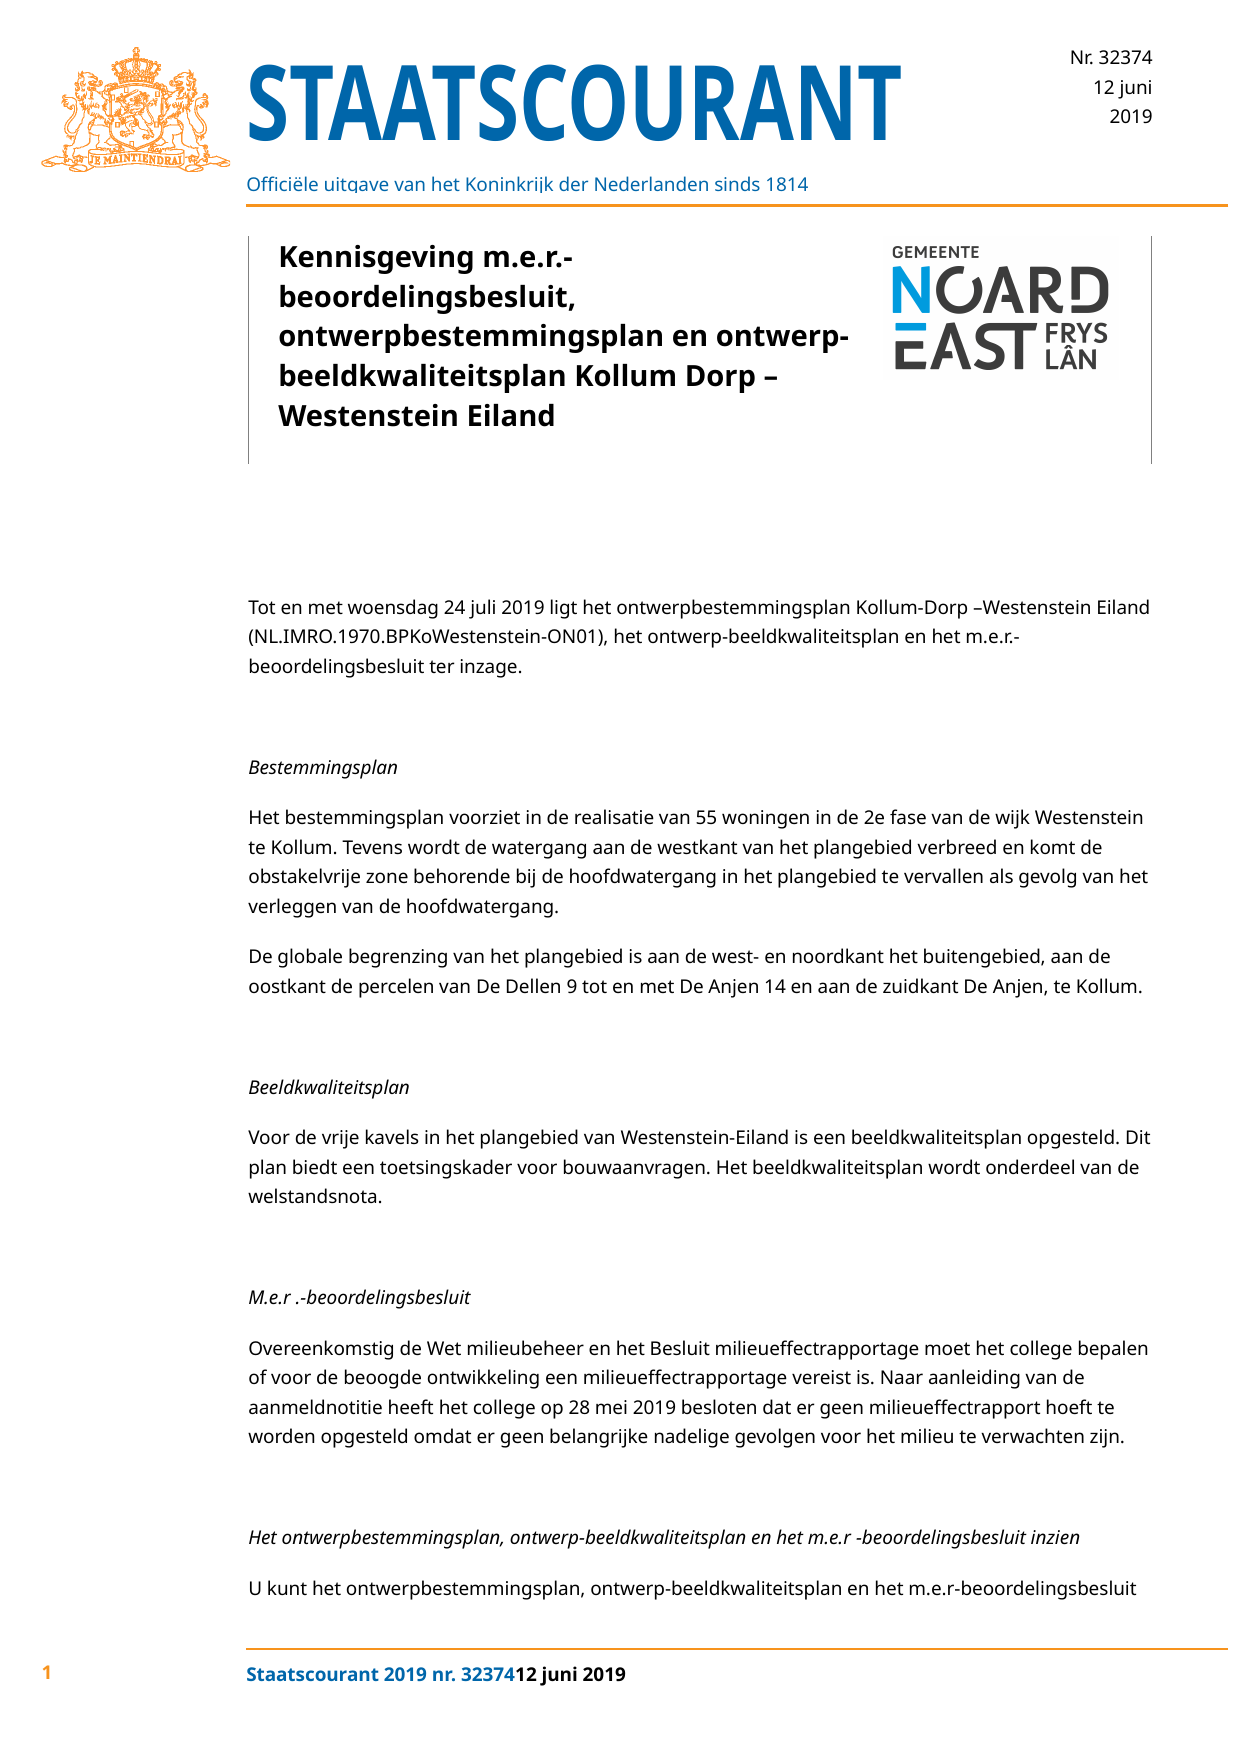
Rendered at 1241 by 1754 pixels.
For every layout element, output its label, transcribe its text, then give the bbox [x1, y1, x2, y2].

table_header Kennisgeving m.e.r.-beoordelingsbesluit, ontwerpbestemmingsplan en ontwerp-beeldkwaliteitsplan Kollum Dorp –Westenstein Eiland [249, 236, 850, 464]
picture [882, 236, 1119, 380]
text Voor de vrije kavels in het plangebied van Westenstein-Eiland is een beeldkwaliteitsplan opgesteld. Dit plan biedt een toetsingskader voor bouwaanvragen. Het beeldkwaliteitsplan wordt onderdeel van de welstandsnota. [248, 1124, 1152, 1209]
picture [41, 47, 231, 172]
text Overeenkomstig de Wet milieubeheer en het Besluit milieueffectrapportage moet het college bepalen of voor de beoogde ontwikkeling een milieueffectrapportage vereist is. Naar aanleiding van de aanmeldnotitie heeft het college op 28 mei 2019 besloten dat er geen milieueffectrapport hoeft te worden opgesteld omdat er geen belangrijke nadelige gevolgen voor het milieu te verwachten zijn. [248, 1335, 1152, 1449]
text Beeldkwaliteitsplan [248, 1074, 1152, 1100]
text U kunt het ontwerpbestemmingsplan, ontwerp-beeldkwaliteitsplan en het m.e.r-beoordelingsbesluit [248, 1575, 1152, 1601]
table_header [850, 236, 1151, 464]
text M.e.r .-beoordelingsbesluit [248, 1284, 1152, 1310]
text De globale begrenzing van het plangebied is aan de west- en noordkant het buitengebied, aan de oostkant de percelen van De Dellen 9 tot en met De Anjen 14 en aan de zuidkant De Anjen, te Kollum. [248, 944, 1152, 999]
text Het bestemmingsplan voorziet in de realisatie van 55 woningen in de 2e fase van de wijk Westenstein te Kollum. Tevens wordt de watergang aan de westkant van het plangebied verbreed en komt de obstakelvrije zone behorende bij de hoofdwatergang in het plangebied te vervallen als gevolg van het verleggen van de hoofdwatergang. [248, 804, 1152, 919]
text Het ontwerpbestemmingsplan, ontwerp-beeldkwaliteitsplan en het m.e.r -beoordelingsbesluit inzien [248, 1524, 1152, 1550]
text Bestemmingsplan [248, 754, 1152, 780]
text Tot en met woensdag 24 juli 2019 ligt het ontwerpbestemmingsplan Kollum-Dorp –Westenstein Eiland (NL.IMRO.1970.BPKoWestenstein-ON01), het ontwerp-beeldkwaliteitsplan en het m.e.r.-beoordelingsbesluit ter inzage. [248, 594, 1152, 679]
